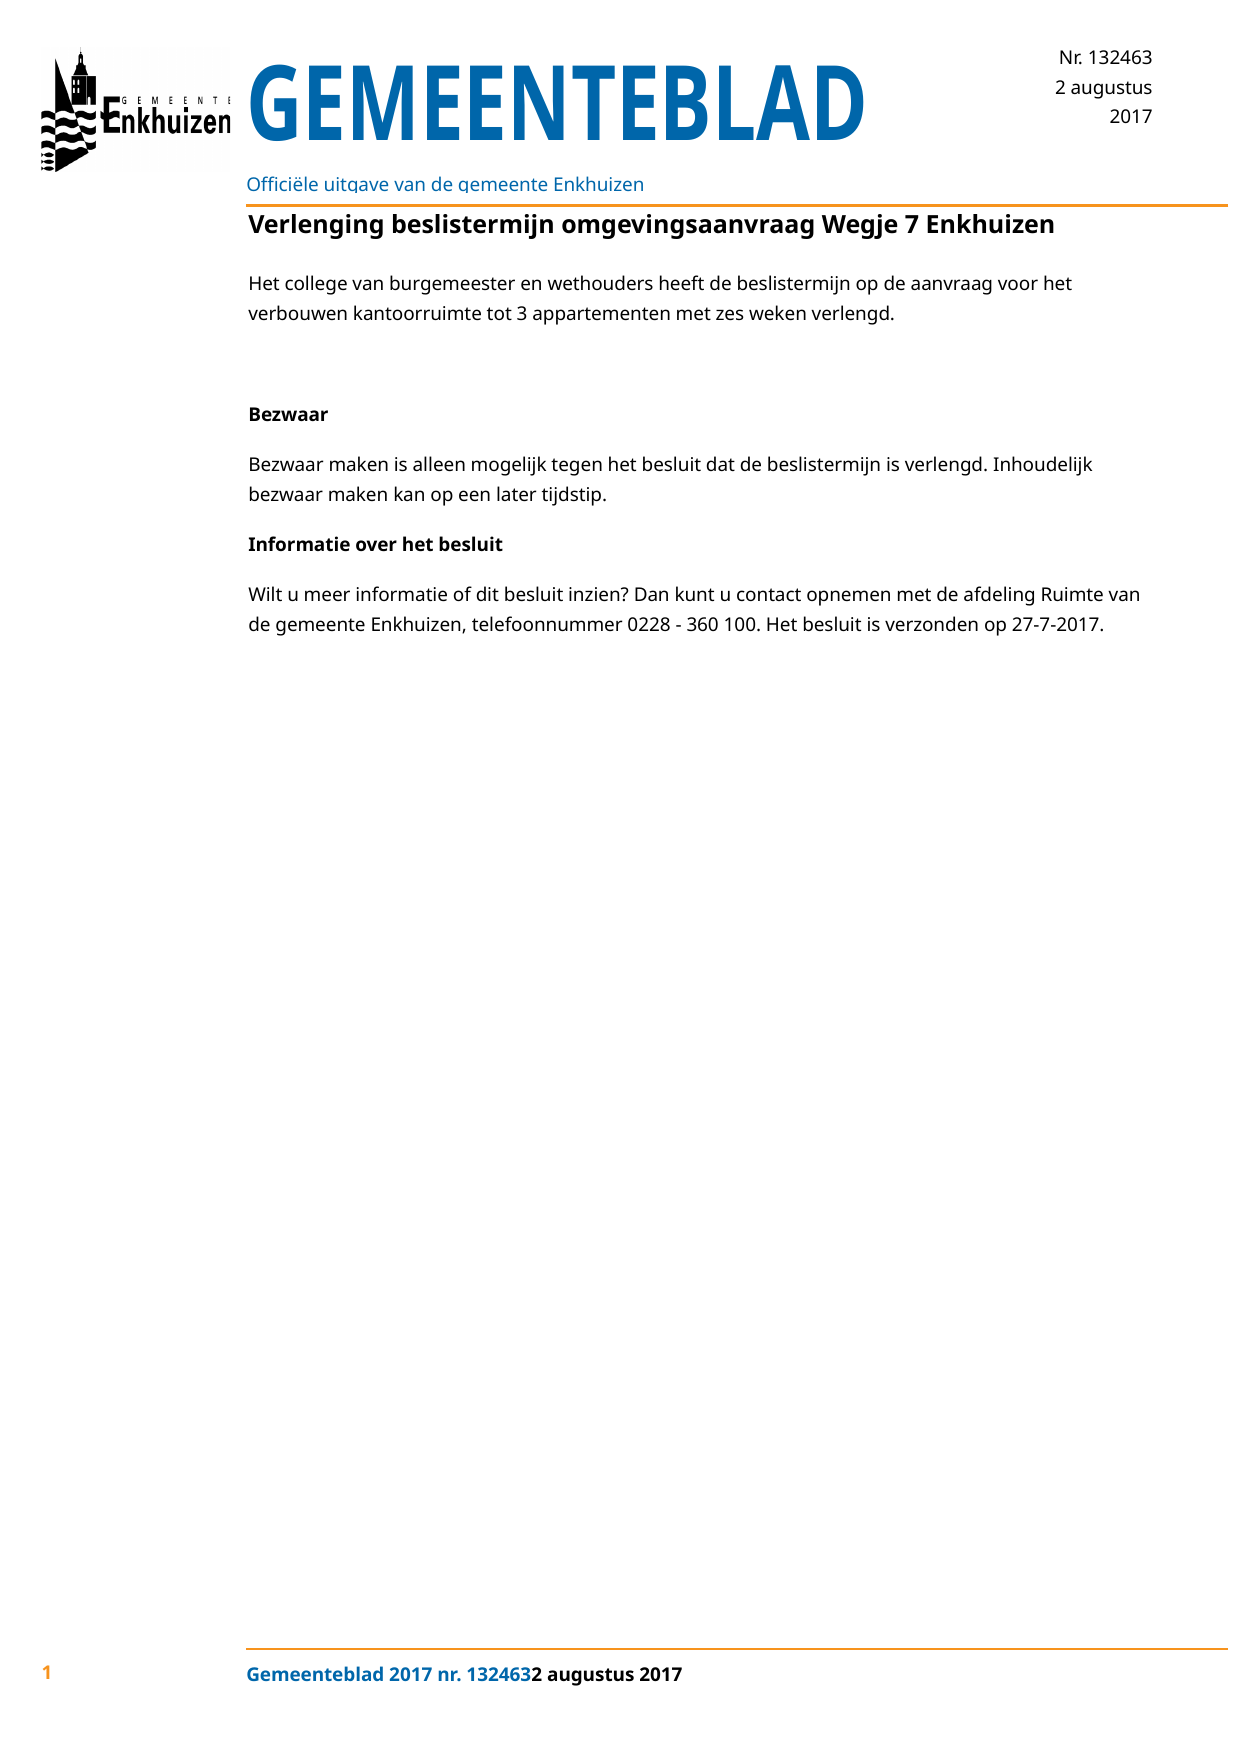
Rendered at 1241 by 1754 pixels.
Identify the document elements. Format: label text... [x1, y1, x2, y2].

text Informatie over het besluit [248, 531, 1152, 557]
text Verlenging beslistermijn omgevingsaanvraag Wegje 7 Enkhuizen [248, 207, 1152, 241]
text Bezwaar [248, 401, 1152, 426]
text Bezwaar maken is alleen mogelijk tegen het besluit dat de beslistermijn is verlengd. Inhoudelijk bezwaar maken kan op een later tijdstip. [248, 451, 1152, 506]
text Wilt u meer informatie of dit besluit inzien? Dan kunt u contact opnemen met de afdeling Ruimte van de gemeente Enkhuizen, telefoonnummer 0228 - 360 100. Het besluit is verzonden op 27-7-2017. [248, 582, 1152, 637]
picture [41, 47, 231, 172]
text Het college van burgemeester en wethouders heeft de beslistermijn op de aanvraag voor het verbouwen kantoorruimte tot 3 appartementen met zes weken verlengd. [248, 270, 1152, 326]
